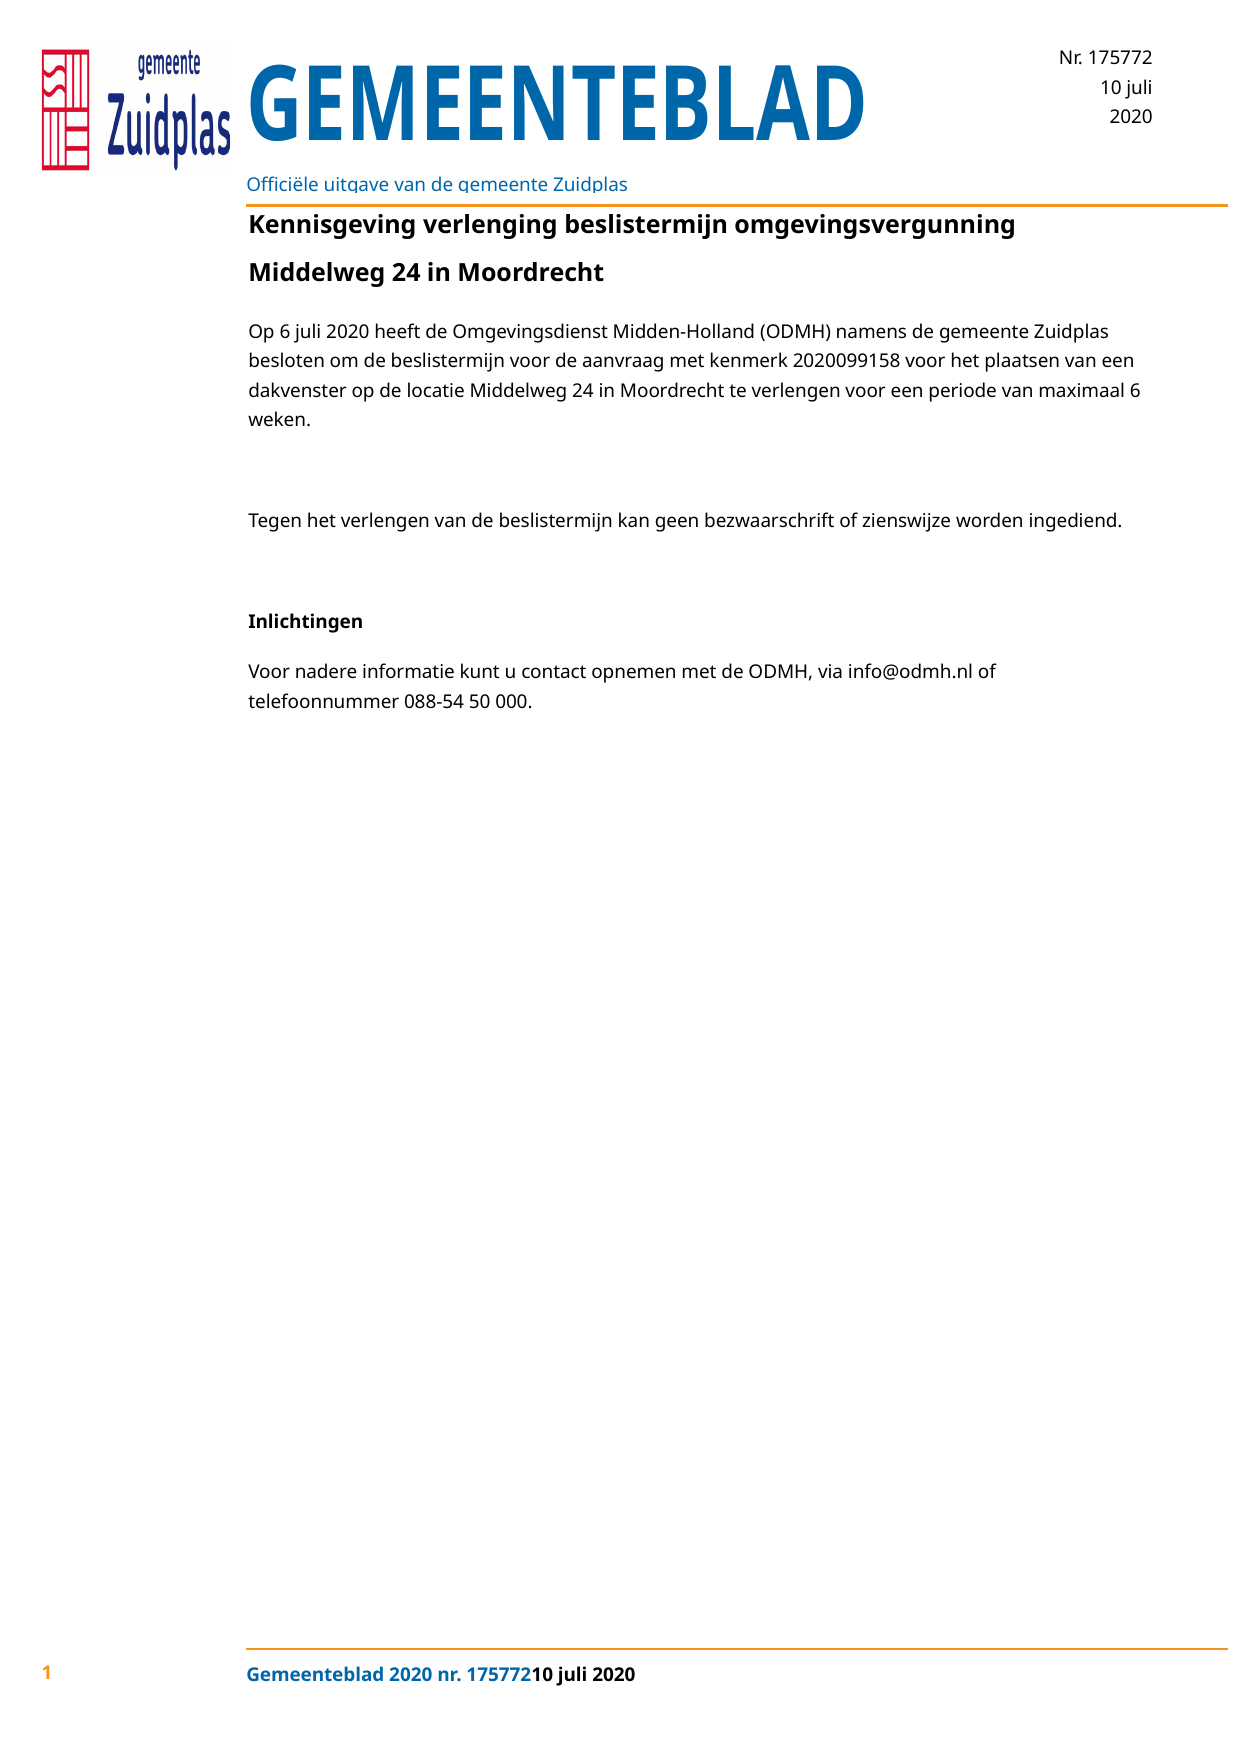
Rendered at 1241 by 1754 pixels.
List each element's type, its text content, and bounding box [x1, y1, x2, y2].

picture [41, 47, 231, 172]
text Voor nadere informatie kunt u contact opnemen met de ODMH, via info@odmh.nl of telefoonnummer 088-54 50 000. [248, 659, 1152, 714]
text Tegen het verlengen van de beslistermijn kan geen bezwaarschrift of zienswijze worden ingediend. [248, 507, 1152, 533]
text Kennisgeving verlenging beslistermijn omgevingsvergunning Middelweg 24 in Moordrecht [248, 207, 1152, 288]
text Op 6 juli 2020 heeft de Omgevingsdienst Midden-Holland (ODMH) namens de gemeente Zuidplas besloten om de beslistermijn voor de aanvraag met kenmerk 2020099158 voor het plaatsen van een dakvenster op de locatie Middelweg 24 in Moordrecht te verlengen voor een periode van maximaal 6 weken. [248, 318, 1152, 432]
text Inlichtingen [248, 608, 1152, 634]
